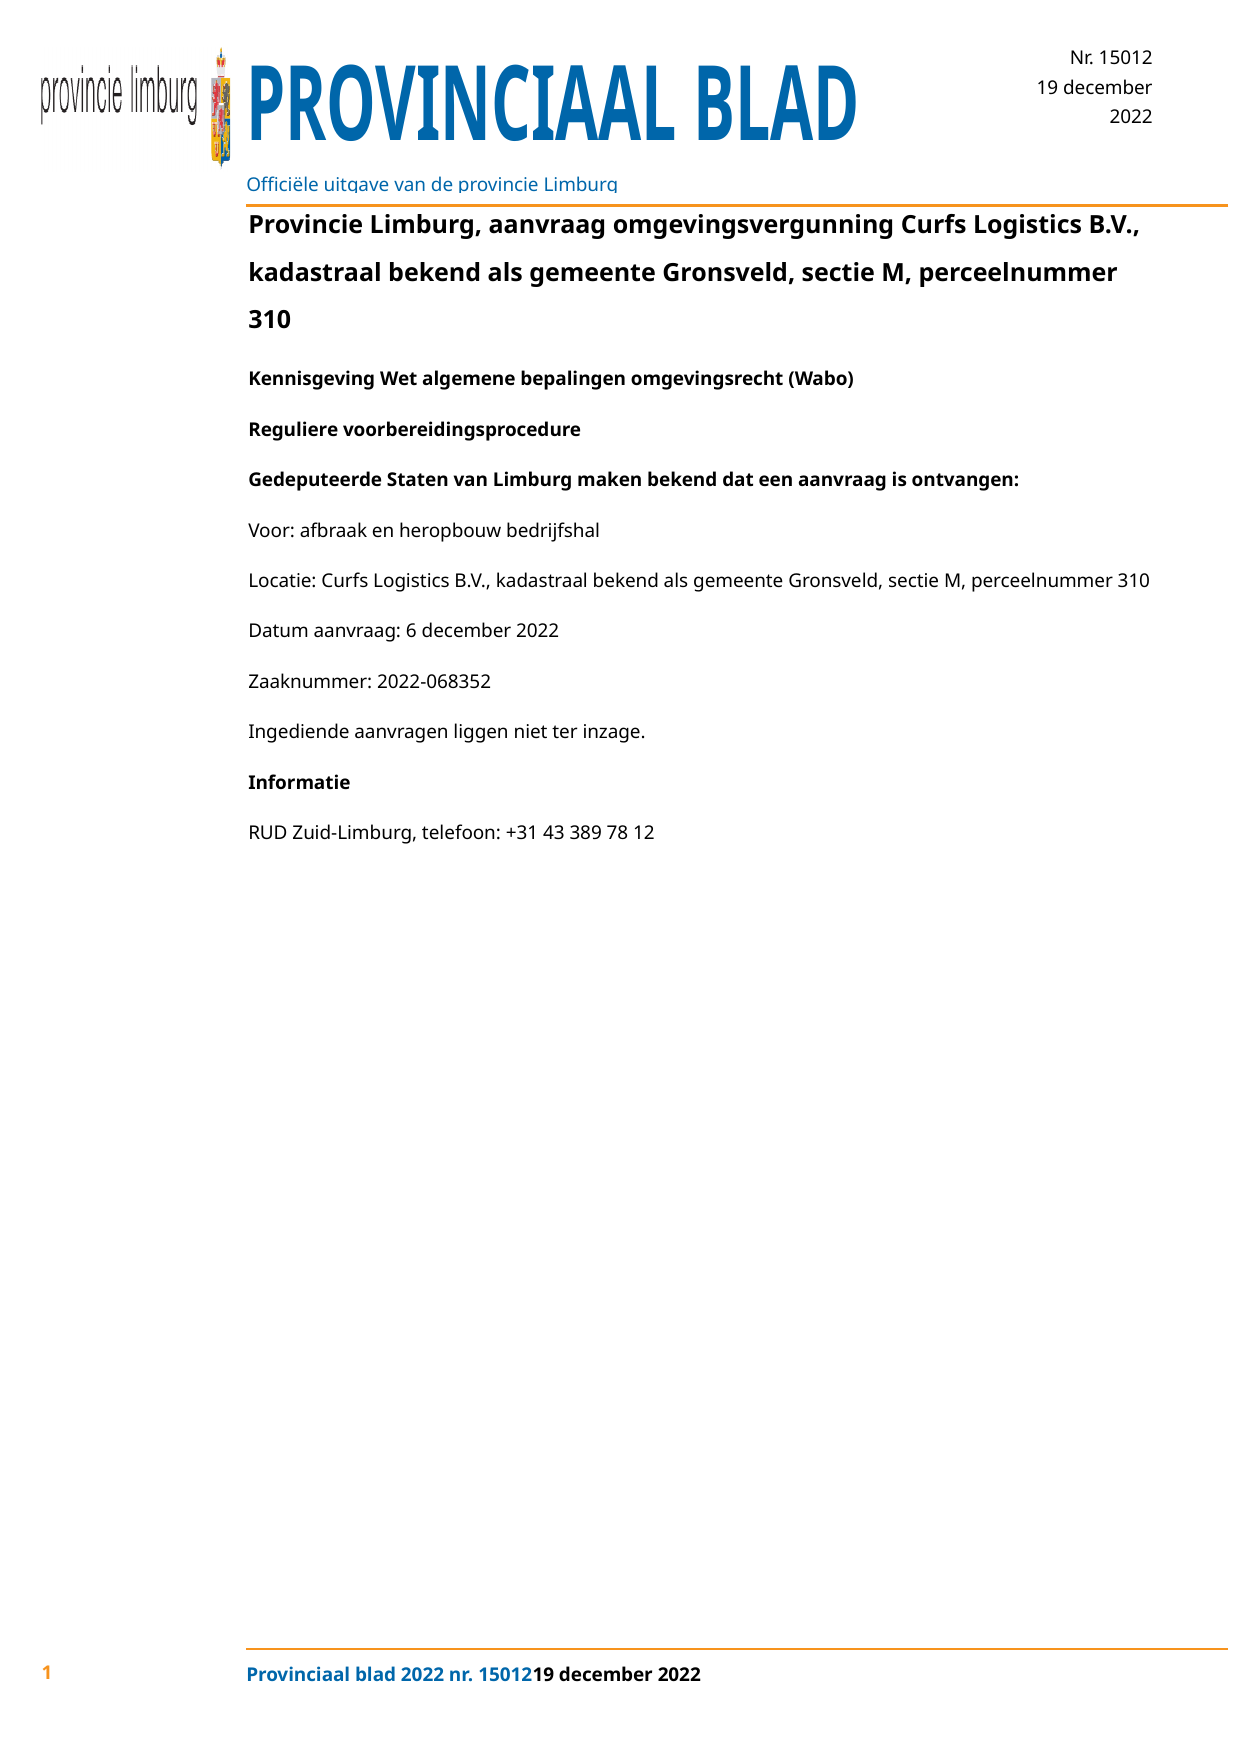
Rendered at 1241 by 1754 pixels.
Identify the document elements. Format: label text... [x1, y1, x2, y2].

text Kennisgeving Wet algemene bepalingen omgevingsrecht (Wabo) [248, 366, 1152, 391]
picture [41, 47, 231, 172]
text RUD Zuid-Limburg, telefoon: +31 43 389 78 12 [248, 819, 1152, 845]
text Voor: afbraak en heropbouw bedrijfshal [248, 517, 1152, 542]
text Zaaknummer: 2022-068352 [248, 668, 1152, 694]
text Gedeputeerde Staten van Limburg maken bekend dat een aanvraag is ontvangen: [248, 466, 1152, 492]
text Ingediende aanvragen liggen niet ter inzage. [248, 718, 1152, 744]
text Provincie Limburg, aanvraag omgevingsvergunning Curfs Logistics B.V., kadastraal bekend als gemeente Gronsveld, sectie M, perceelnummer 310 [248, 207, 1152, 336]
text Locatie: Curfs Logistics B.V., kadastraal bekend als gemeente Gronsveld, sectie M, perceelnummer 310 [248, 567, 1152, 593]
text Informatie [248, 769, 1152, 794]
text Reguliere voorbereidingsprocedure [248, 416, 1152, 442]
text Datum aanvraag: 6 december 2022 [248, 618, 1152, 643]
